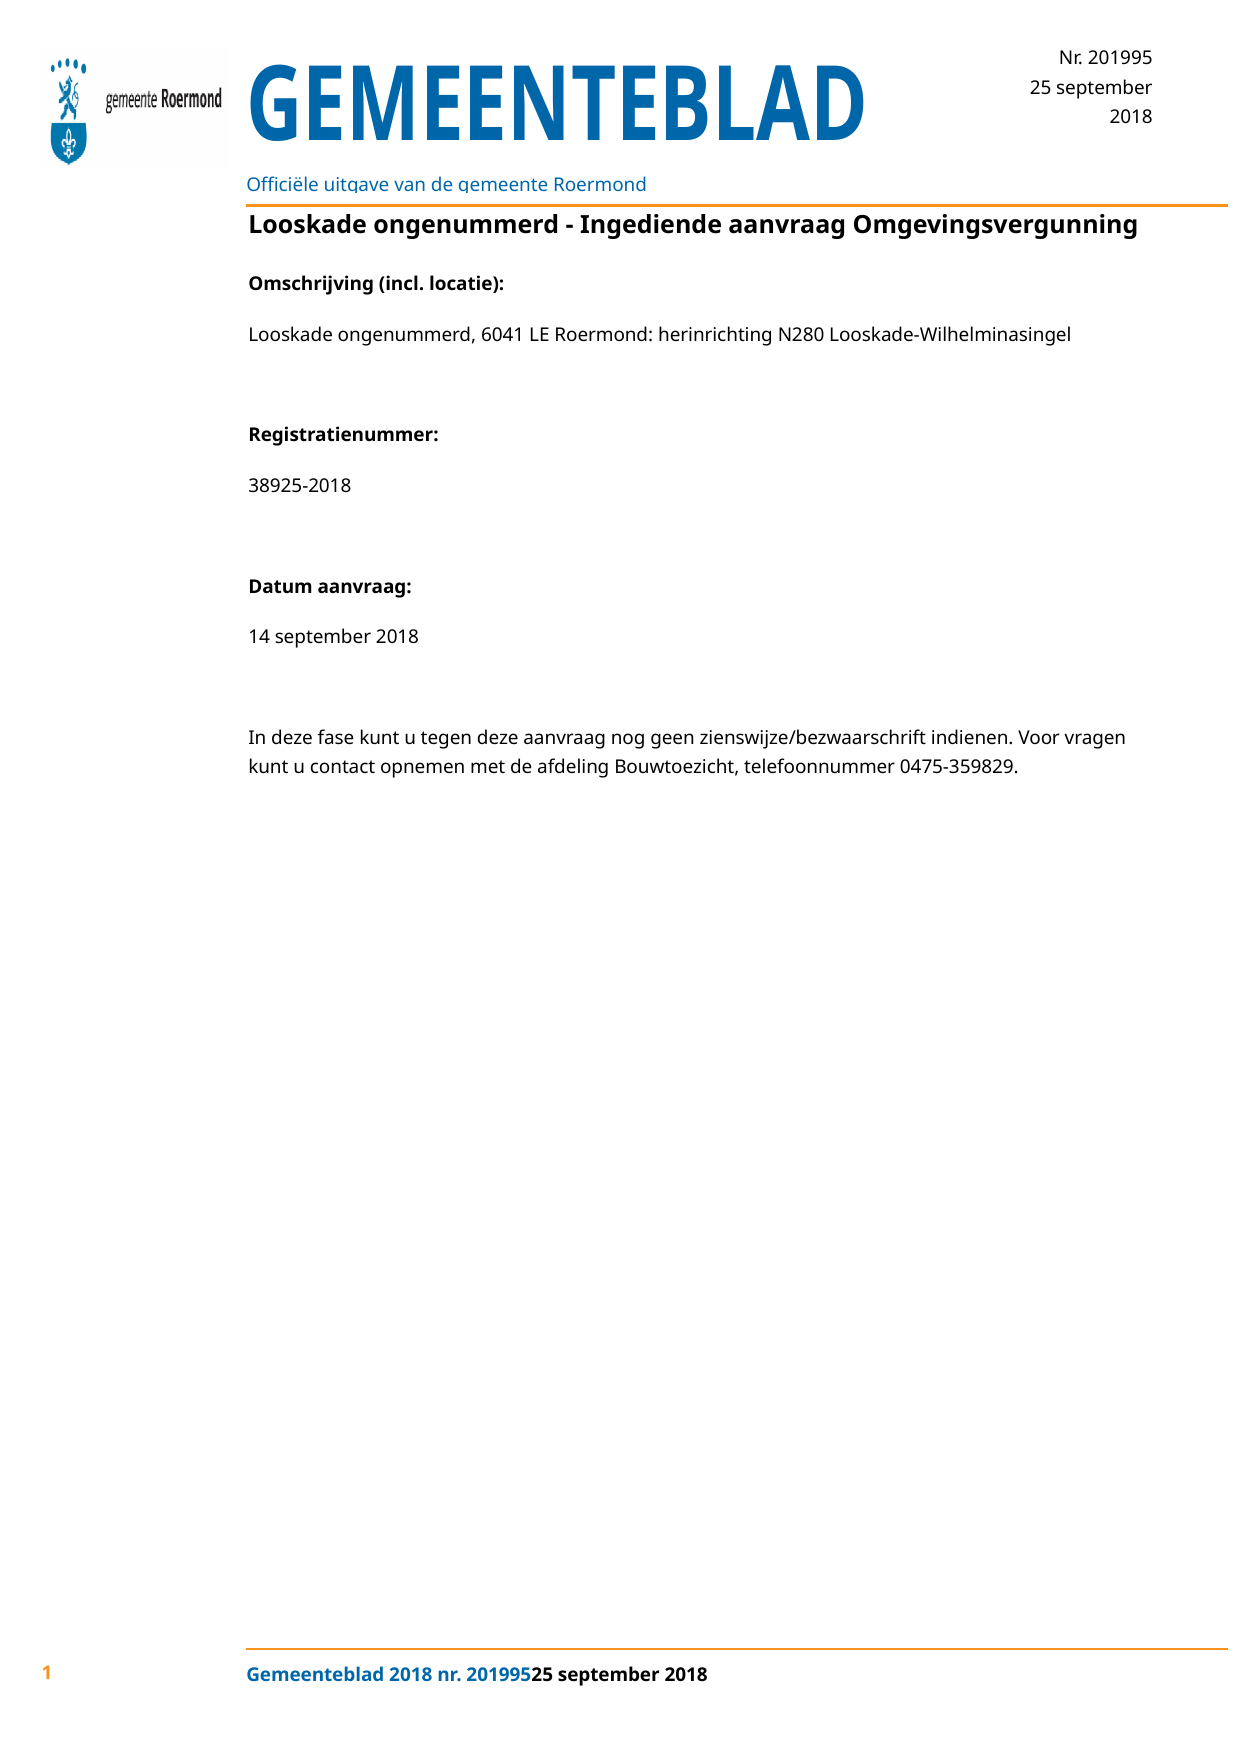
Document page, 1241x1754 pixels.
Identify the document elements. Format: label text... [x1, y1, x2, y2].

text 38925-2018 [248, 472, 1152, 498]
text Omschrijving (incl. locatie): [248, 270, 1152, 296]
text In deze fase kunt u tegen deze aanvraag nog geen zienswijze/bezwaarschrift indienen. Voor vragen kunt u contact opnemen met de afdeling Bouwtoezicht, telefoonnummer 0475-359829. [248, 724, 1152, 779]
text 14 september 2018 [248, 623, 1152, 649]
picture [41, 47, 231, 172]
text Looskade ongenummerd, 6041 LE Roermond: herinrichting N280 Looskade-Wilhelminasingel [248, 321, 1152, 346]
text Registratienummer: [248, 422, 1152, 447]
text Looskade ongenummerd - Ingediende aanvraag Omgevingsvergunning [248, 207, 1152, 241]
text Datum aanvraag: [248, 573, 1152, 598]
